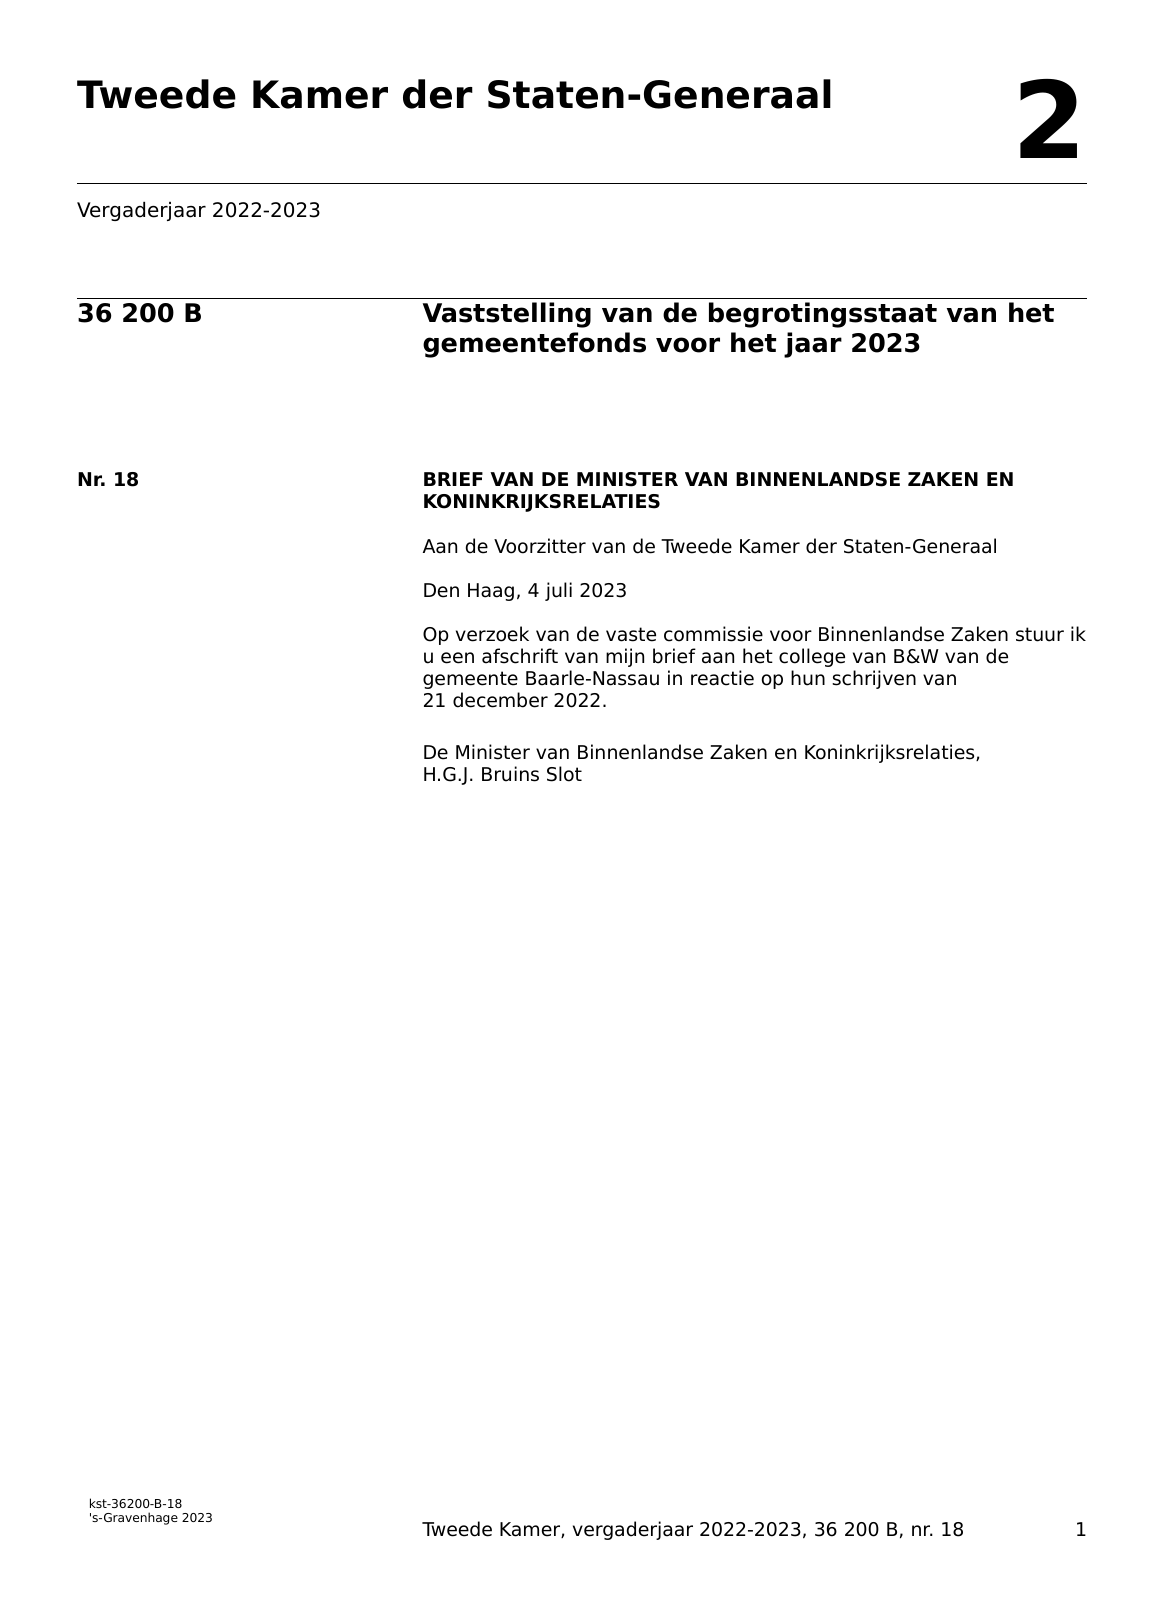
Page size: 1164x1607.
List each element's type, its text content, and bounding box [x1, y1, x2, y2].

table_cell Vergaderjaar 2022-2023 [77, 184, 1087, 298]
text 's-Gravenhage 2023 [88, 1511, 323, 1525]
text kst-36200-B-18 [88, 1497, 323, 1511]
subtitle Nr. 18 BRIEF VAN DE MINISTER VAN BINNENLANDSE ZAKEN EN KONINKRIJKSRELATIES [77, 469, 1087, 513]
text Op verzoek van de vaste commissie voor Binnenlandse Zaken stuur ik u een afschrift van mijn brief aan het college van B&W van de gemeente Baarle-Nassau in reactie op hun schrijven van 21 december 2022. [422, 624, 1087, 712]
table_header 2 [886, 59, 1087, 183]
subtitle 36 200 B Vaststelling van de begrotingsstaat van het gemeentefonds voor het jaar 2023 [77, 299, 1087, 358]
table_header Tweede Kamer der Staten-Generaal [77, 59, 886, 183]
text Den Haag, 4 juli 2023 [422, 580, 1087, 602]
text Aan de Voorzitter van de Tweede Kamer der Staten-Generaal [422, 536, 1087, 557]
text De Minister van Binnenlandse Zaken en Koninkrijksrelaties, H.G.J. Bruins Slot [422, 742, 1087, 786]
